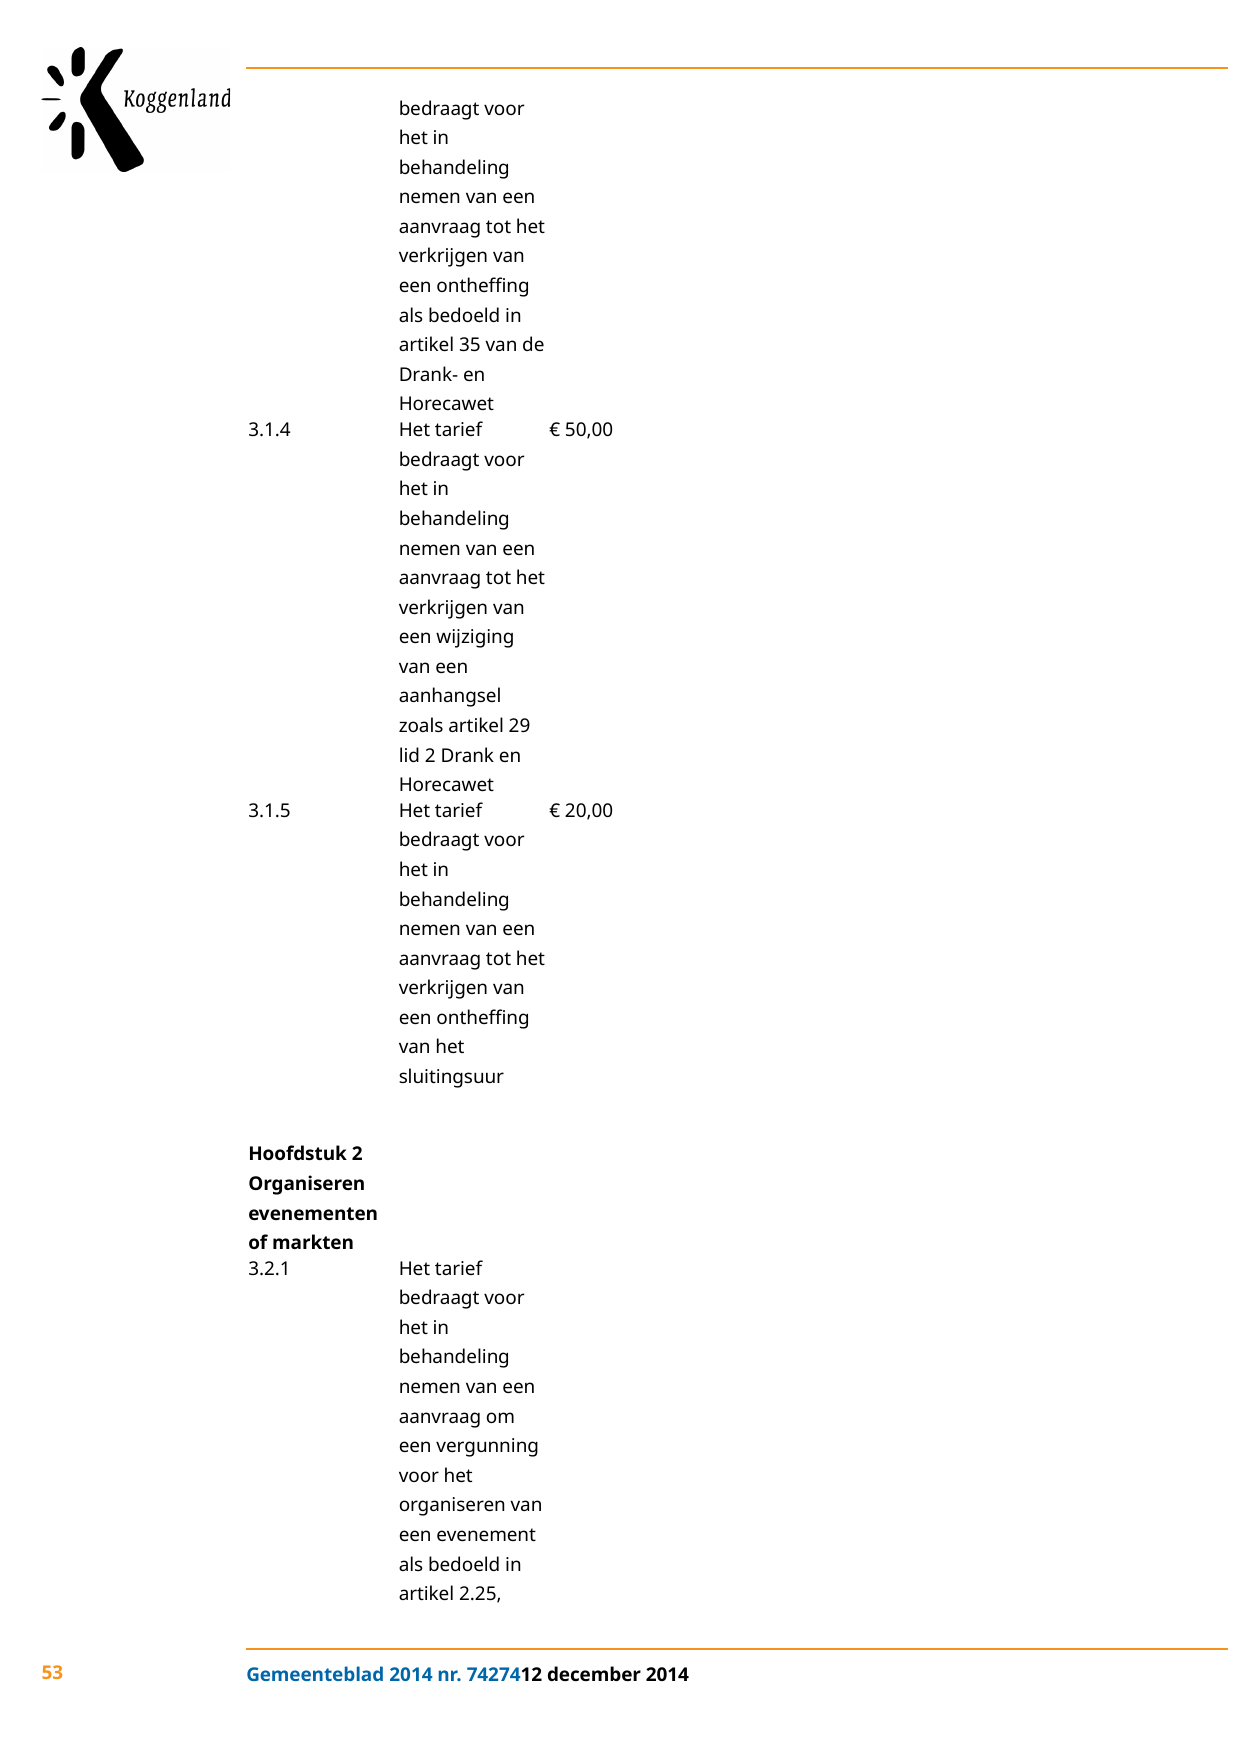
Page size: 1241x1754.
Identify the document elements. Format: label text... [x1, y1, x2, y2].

table_cell [399, 1089, 549, 1115]
table_cell [399, 1141, 549, 1255]
table_cell 3.1.5 [248, 797, 398, 1089]
table_cell 3.2.1 [248, 1255, 398, 1606]
table_cell [549, 1115, 700, 1141]
table_cell [700, 1115, 850, 1141]
table_cell [850, 1255, 1001, 1606]
table_cell bedraagt voor het in behandeling nemen van een aanvraag tot het verkrijgen van een ontheffing als bedoeld in artikel 35 van de Drank- en Horecawet [399, 95, 549, 416]
table_cell Het tarief bedraagt voor het in behandeling nemen van een aanvraag tot het verkrijgen van een ontheffing van het sluitingsuur [399, 797, 549, 1089]
table_cell [549, 95, 700, 416]
table_cell [850, 1089, 1001, 1115]
picture [41, 47, 231, 172]
table_cell [549, 1255, 700, 1606]
table_cell [700, 1255, 850, 1606]
table_cell [549, 1089, 700, 1115]
table_cell [700, 1141, 850, 1255]
table_cell Hoofdstuk 2 Organiseren evenementen of markten [248, 1141, 398, 1255]
table_cell Het tarief bedraagt voor het in behandeling nemen van een aanvraag om een vergunning voor het organiseren van een evenement als bedoeld in artikel 2.25, [399, 1255, 549, 1606]
table_cell [700, 416, 850, 797]
table_cell [850, 797, 1001, 1089]
table_cell [399, 1115, 549, 1141]
table_cell [700, 1089, 850, 1115]
table_cell [850, 416, 1001, 797]
table_cell [850, 95, 1001, 416]
table_cell [549, 1141, 700, 1255]
table_cell [248, 1089, 398, 1115]
table_cell [700, 797, 850, 1089]
table_cell [700, 95, 850, 416]
table_cell 3.1.4 [248, 416, 398, 797]
table_cell € 50,00 [549, 416, 700, 797]
table_cell [248, 1115, 398, 1141]
table_cell Het tarief bedraagt voor het in behandeling nemen van een aanvraag tot het verkrijgen van een wijziging van een aanhangsel zoals artikel 29 lid 2 Drank en Horecawet [399, 416, 549, 797]
table_cell [248, 95, 398, 416]
table_cell € 20,00 [549, 797, 700, 1089]
